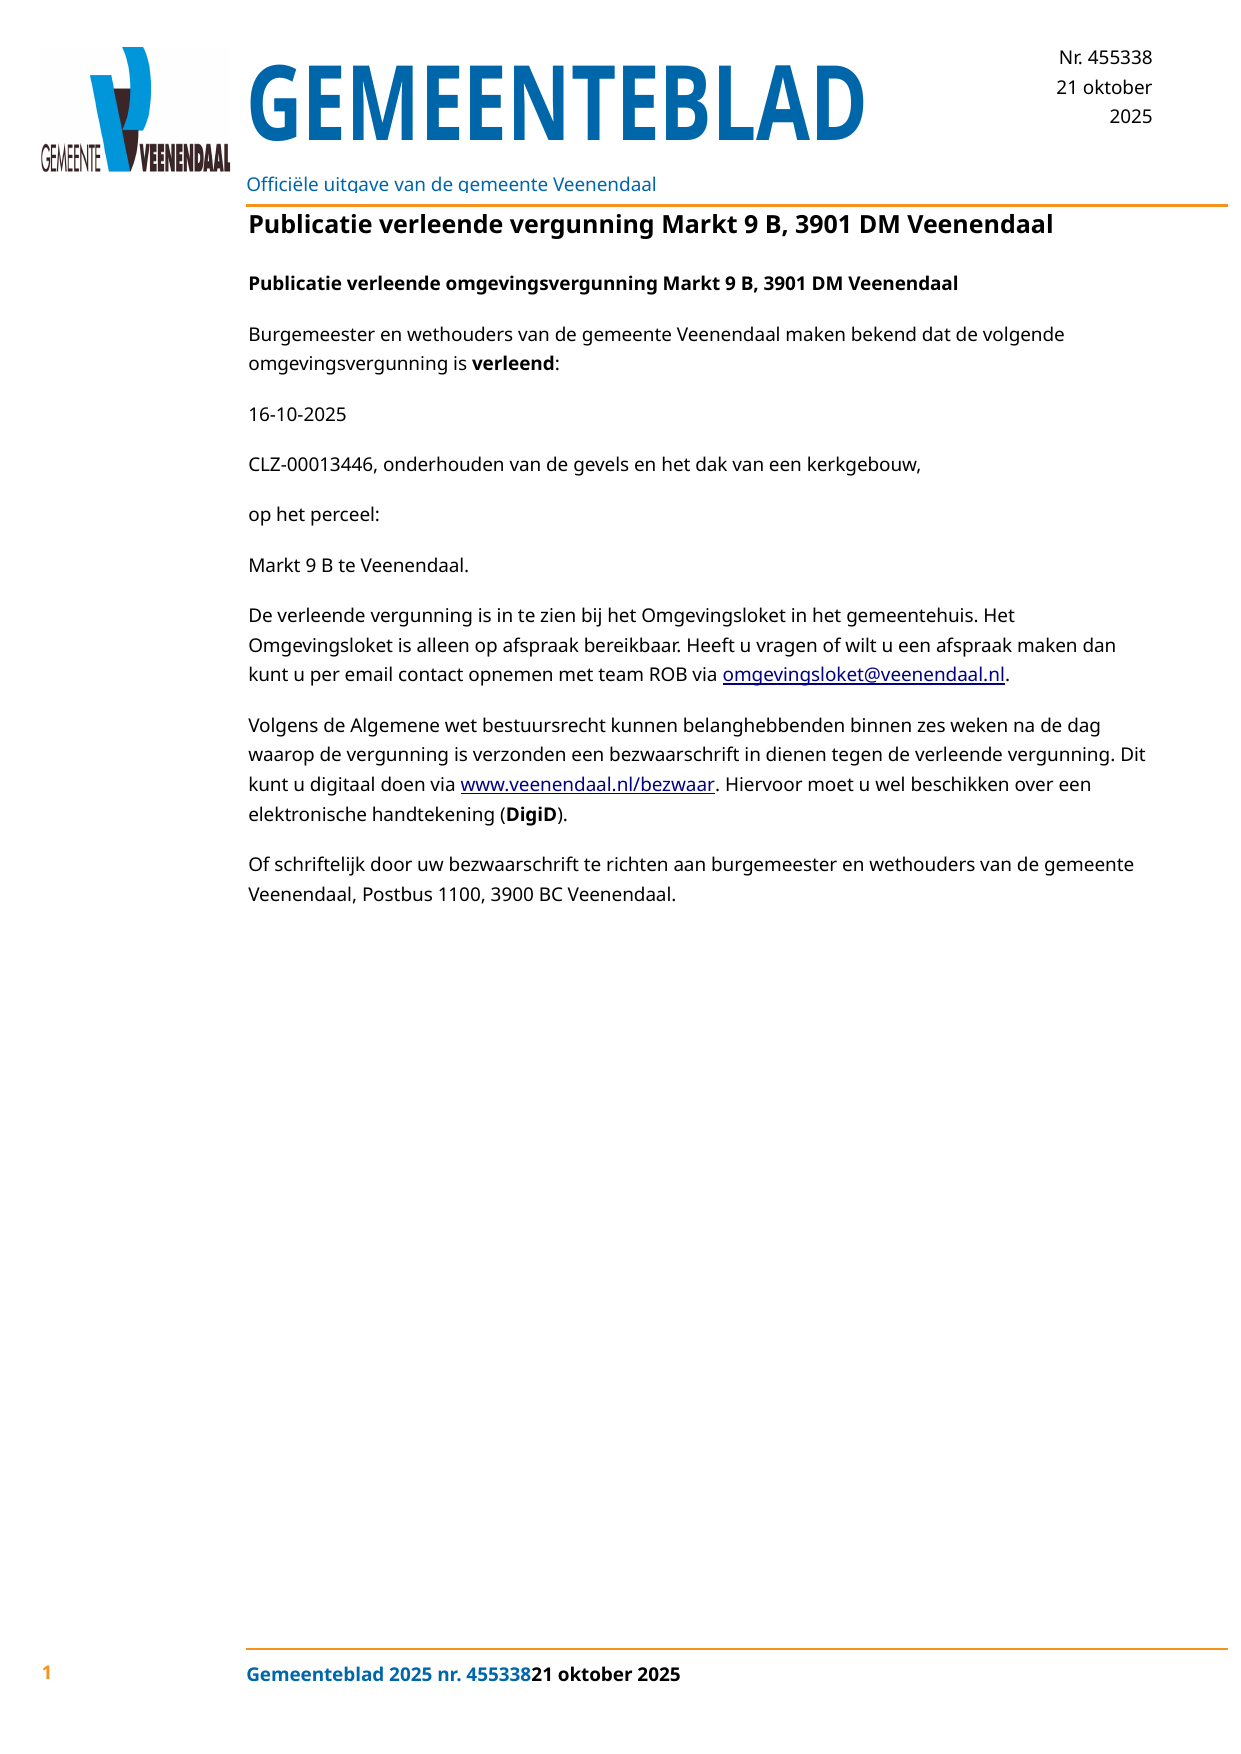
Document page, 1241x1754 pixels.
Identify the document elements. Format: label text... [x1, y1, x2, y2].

picture [123, 47, 231, 172]
text Markt 9 B te Veenendaal. [248, 552, 1152, 578]
text Burgemeester en wethouders van de gemeente Veenendaal maken bekend dat de volgende omgevingsvergunning is verleend: [248, 321, 1152, 376]
text op het perceel: [248, 502, 1152, 527]
text 16-10-2025 [248, 401, 1152, 426]
text Of schriftelijk door uw bezwaarschrift te richten aan burgemeester en wethouders van de gemeente Veenendaal, Postbus 1100, 3900 BC Veenendaal. [248, 851, 1152, 906]
text CLZ-00013446, onderhouden van de gevels en het dak van een kerkgebouw, [248, 451, 1152, 477]
text De verleende vergunning is in te zien bij het Omgevingsloket in het gemeentehuis. Het Omgevingsloket is alleen op afspraak bereikbaar. Heeft u vragen of wilt u een afspraak maken dan kunt u per email contact opnemen met team ROB via omgevingsloket@veenendaal.nl. [248, 602, 1152, 687]
text Publicatie verleende omgevingsvergunning Markt 9 B, 3901 DM Veenendaal [248, 270, 1152, 296]
text Publicatie verleende vergunning Markt 9 B, 3901 DM Veenendaal [248, 207, 1152, 241]
picture [41, 47, 130, 172]
text Volgens de Algemene wet bestuursrecht kunnen belanghebbenden binnen zes weken na de dag waarop de vergunning is verzonden een bezwaarschrift in dienen tegen de verleende vergunning. Dit kunt u digitaal doen via www.veenendaal.nl/bezwaar. Hiervoor moet u wel beschikken over een elektronische handtekening (DigiD). [248, 712, 1152, 826]
